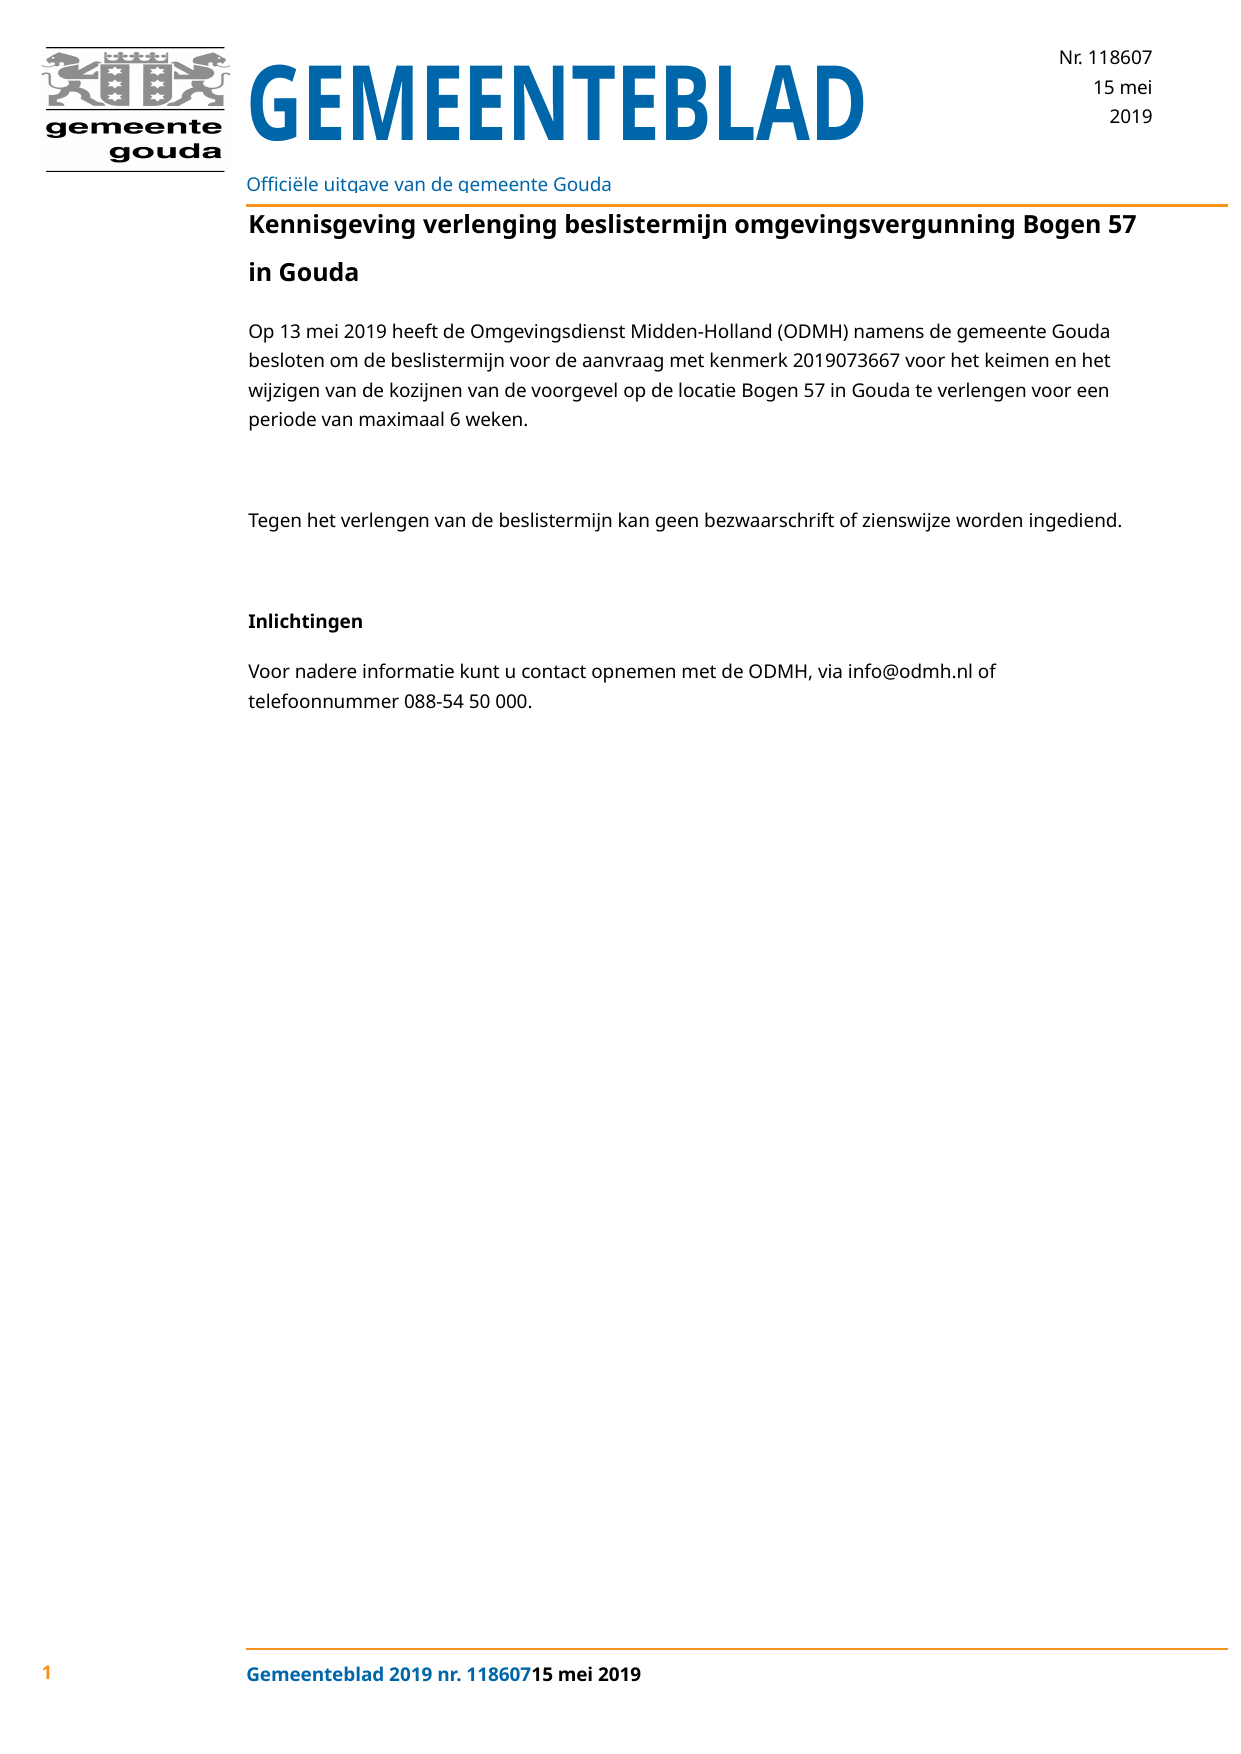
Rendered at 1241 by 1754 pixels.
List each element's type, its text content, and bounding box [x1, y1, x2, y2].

picture [41, 47, 231, 172]
text Voor nadere informatie kunt u contact opnemen met de ODMH, via info@odmh.nl of telefoonnummer 088-54 50 000. [248, 659, 1152, 714]
text Tegen het verlengen van de beslistermijn kan geen bezwaarschrift of zienswijze worden ingediend. [248, 507, 1152, 533]
text Op 13 mei 2019 heeft de Omgevingsdienst Midden-Holland (ODMH) namens de gemeente Gouda besloten om de beslistermijn voor de aanvraag met kenmerk 2019073667 voor het keimen en het wijzigen van de kozijnen van de voorgevel op de locatie Bogen 57 in Gouda te verlengen voor een periode van maximaal 6 weken. [248, 318, 1152, 432]
text Inlichtingen [248, 608, 1152, 634]
text Kennisgeving verlenging beslistermijn omgevingsvergunning Bogen 57 in Gouda [248, 207, 1152, 288]
